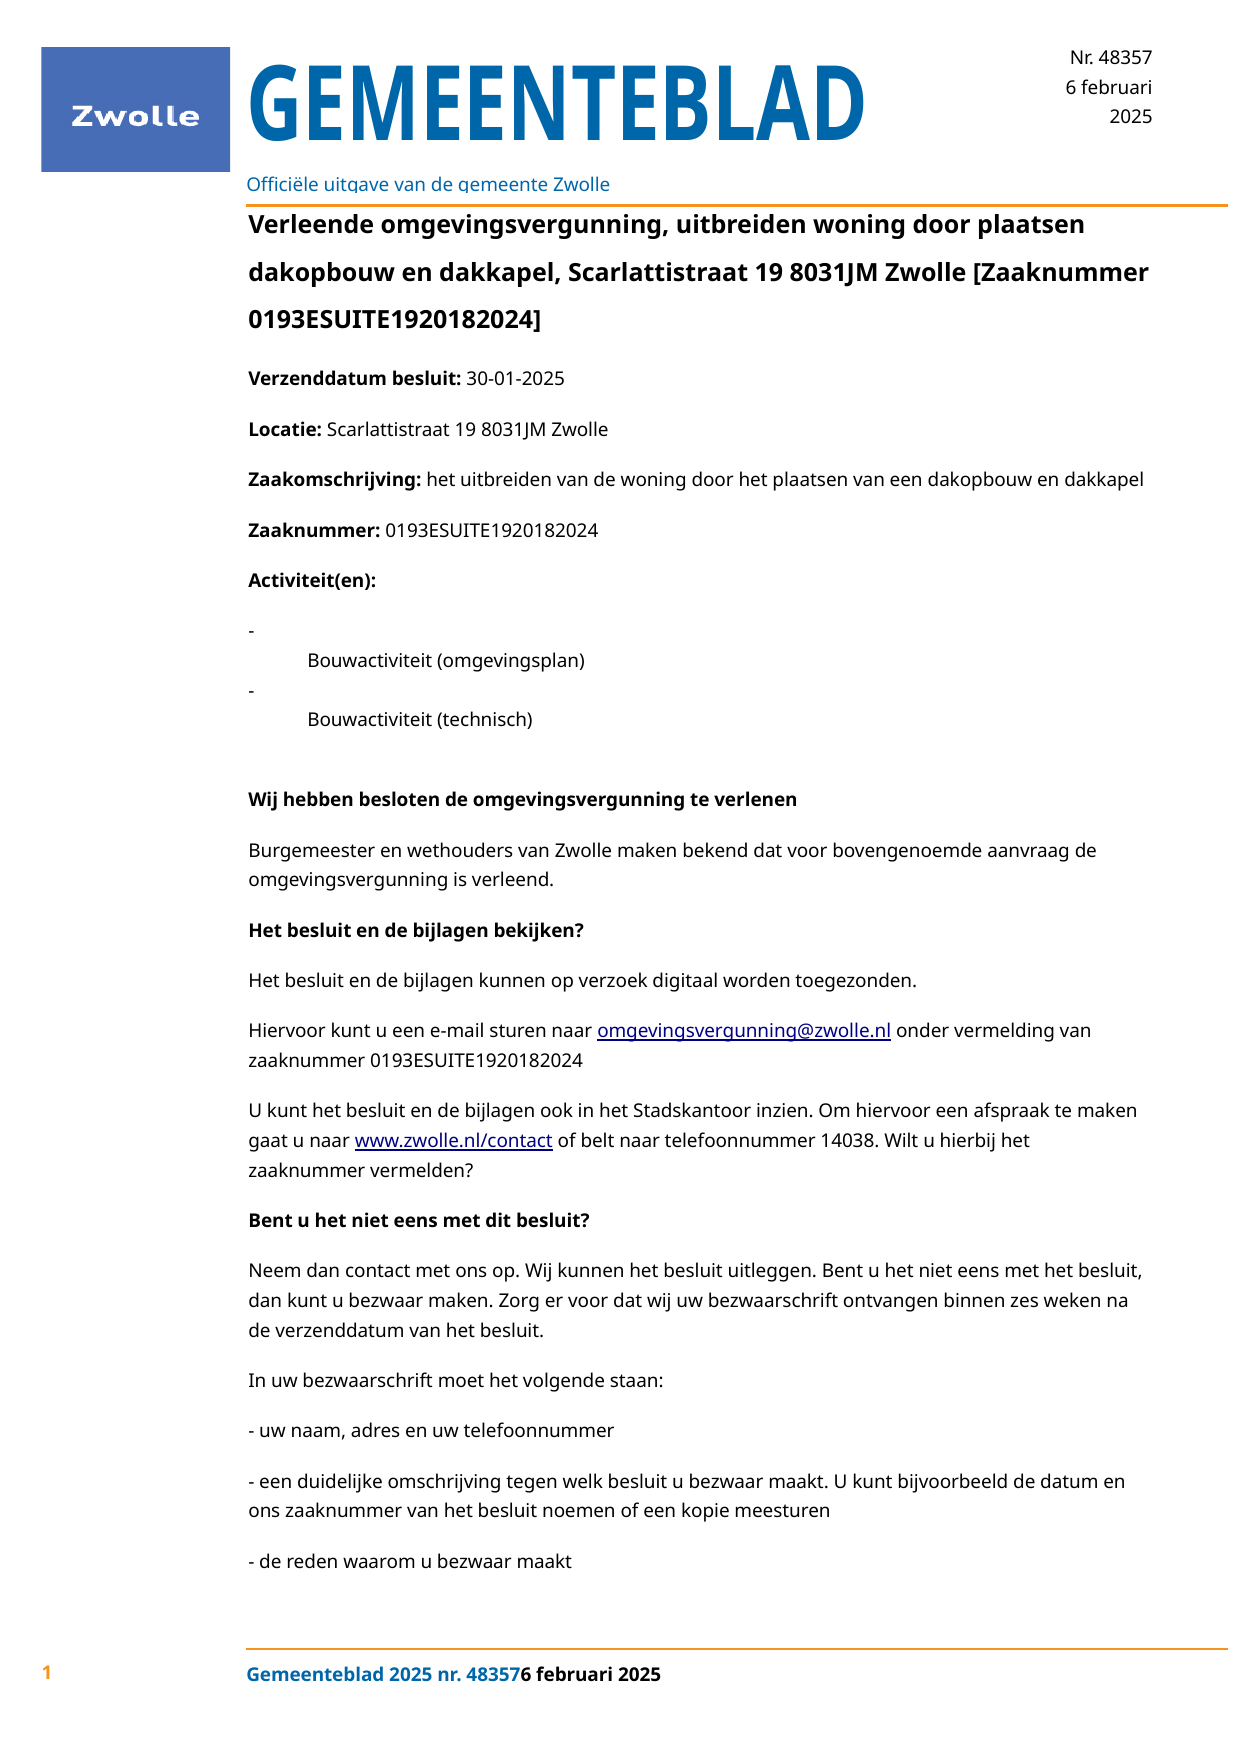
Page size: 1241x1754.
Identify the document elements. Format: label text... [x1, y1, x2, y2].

list Bouwactiviteit (omgevingsplan) [248, 647, 1152, 673]
text Wij hebben besloten de omgevingsvergunning te verlenen [248, 786, 1152, 812]
text Burgemeester en wethouders van Zwolle maken bekend dat voor bovengenoemde aanvraag de omgevingsvergunning is verleend. [248, 837, 1152, 892]
list Bouwactiviteit (technisch) [248, 706, 1152, 732]
text U kunt het besluit en de bijlagen ook in het Stadskantoor inzien. Om hiervoor een afspraak te maken gaat u naar www.zwolle.nl/contact of belt naar telefoonnummer 14038. Wilt u hierbij het zaaknummer vermelden? [248, 1098, 1152, 1182]
text Zaaknummer: 0193ESUITE1920182024 [248, 517, 1152, 542]
text Verleende omgevingsvergunning, uitbreiden woning door plaatsen dakopbouw en dakkapel, Scarlattistraat 19 8031JM Zwolle [Zaaknummer 0193ESUITE1920182024] [248, 207, 1152, 336]
text Verzenddatum besluit: 30-01-2025 [248, 366, 1152, 391]
text Het besluit en de bijlagen kunnen op verzoek digitaal worden toegezonden. [248, 967, 1152, 993]
text - een duidelijke omschrijving tegen welk besluit u bezwaar maakt. U kunt bijvoorbeeld de datum en ons zaaknummer van het besluit noemen of een kopie meesturen [248, 1468, 1152, 1523]
text Locatie: Scarlattistraat 19 8031JM Zwolle [248, 416, 1152, 442]
text - de reden waarom u bezwaar maakt [248, 1548, 1152, 1574]
text Zaakomschrijving: het uitbreiden van de woning door het plaatsen van een dakopbouw en dakkapel [248, 466, 1152, 492]
text In uw bezwaarschrift moet het volgende staan: [248, 1367, 1152, 1393]
text Het besluit en de bijlagen bekijken? [248, 917, 1152, 942]
text Bent u het niet eens met dit besluit? [248, 1207, 1152, 1233]
text Neem dan contact met ons op. Wij kunnen het besluit uitleggen. Bent u het niet eens met het besluit, dan kunt u bezwaar maken. Zorg er voor dat wij uw bezwaarschrift ontvangen binnen zes weken na de verzenddatum van het besluit. [248, 1258, 1152, 1342]
picture [41, 47, 231, 172]
text - uw naam, adres en uw telefoonnummer [248, 1418, 1152, 1443]
text Activiteit(en): [248, 567, 1152, 593]
text Hiervoor kunt u een e-mail sturen naar omgevingsvergunning@zwolle.nl onder vermelding van zaaknummer 0193ESUITE1920182024 [248, 1018, 1152, 1073]
